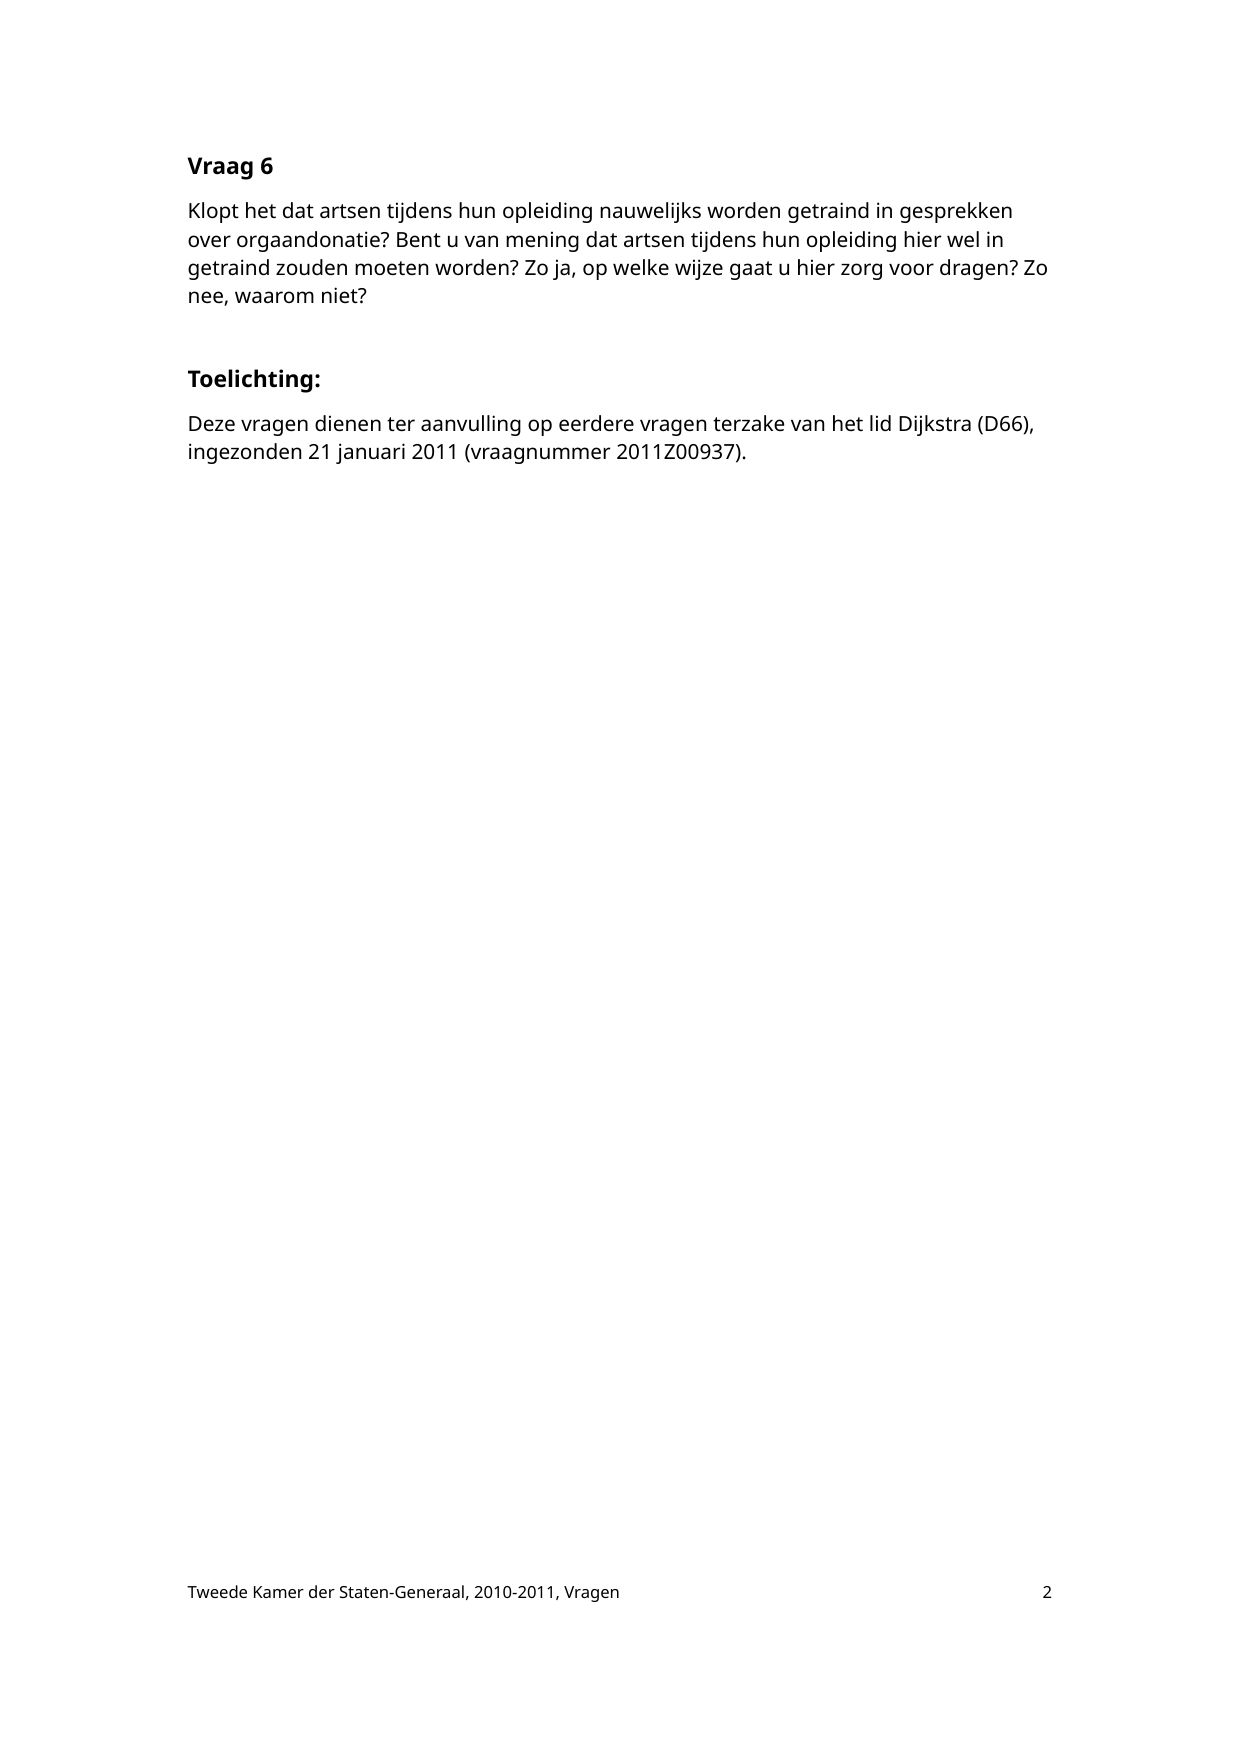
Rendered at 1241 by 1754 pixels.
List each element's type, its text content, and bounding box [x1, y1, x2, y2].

text Deze vragen dienen ter aanvulling op eerdere vragen terzake van het lid Dijkstra (D66), ingezonden 21 januari 2011 (vraagnummer 2011Z00937). [187, 409, 1053, 466]
subtitle Vraag 6 [187, 150, 1053, 181]
text Klopt het dat artsen tijdens hun opleiding nauwelijks worden getraind in gesprekken over orgaandonatie? Bent u van mening dat artsen tijdens hun opleiding hier wel in getraind zouden moeten worden? Zo ja, op welke wijze gaat u hier zorg voor dragen? Zo nee, waarom niet? [187, 196, 1053, 310]
subtitle Toelichting: [187, 362, 1053, 394]
